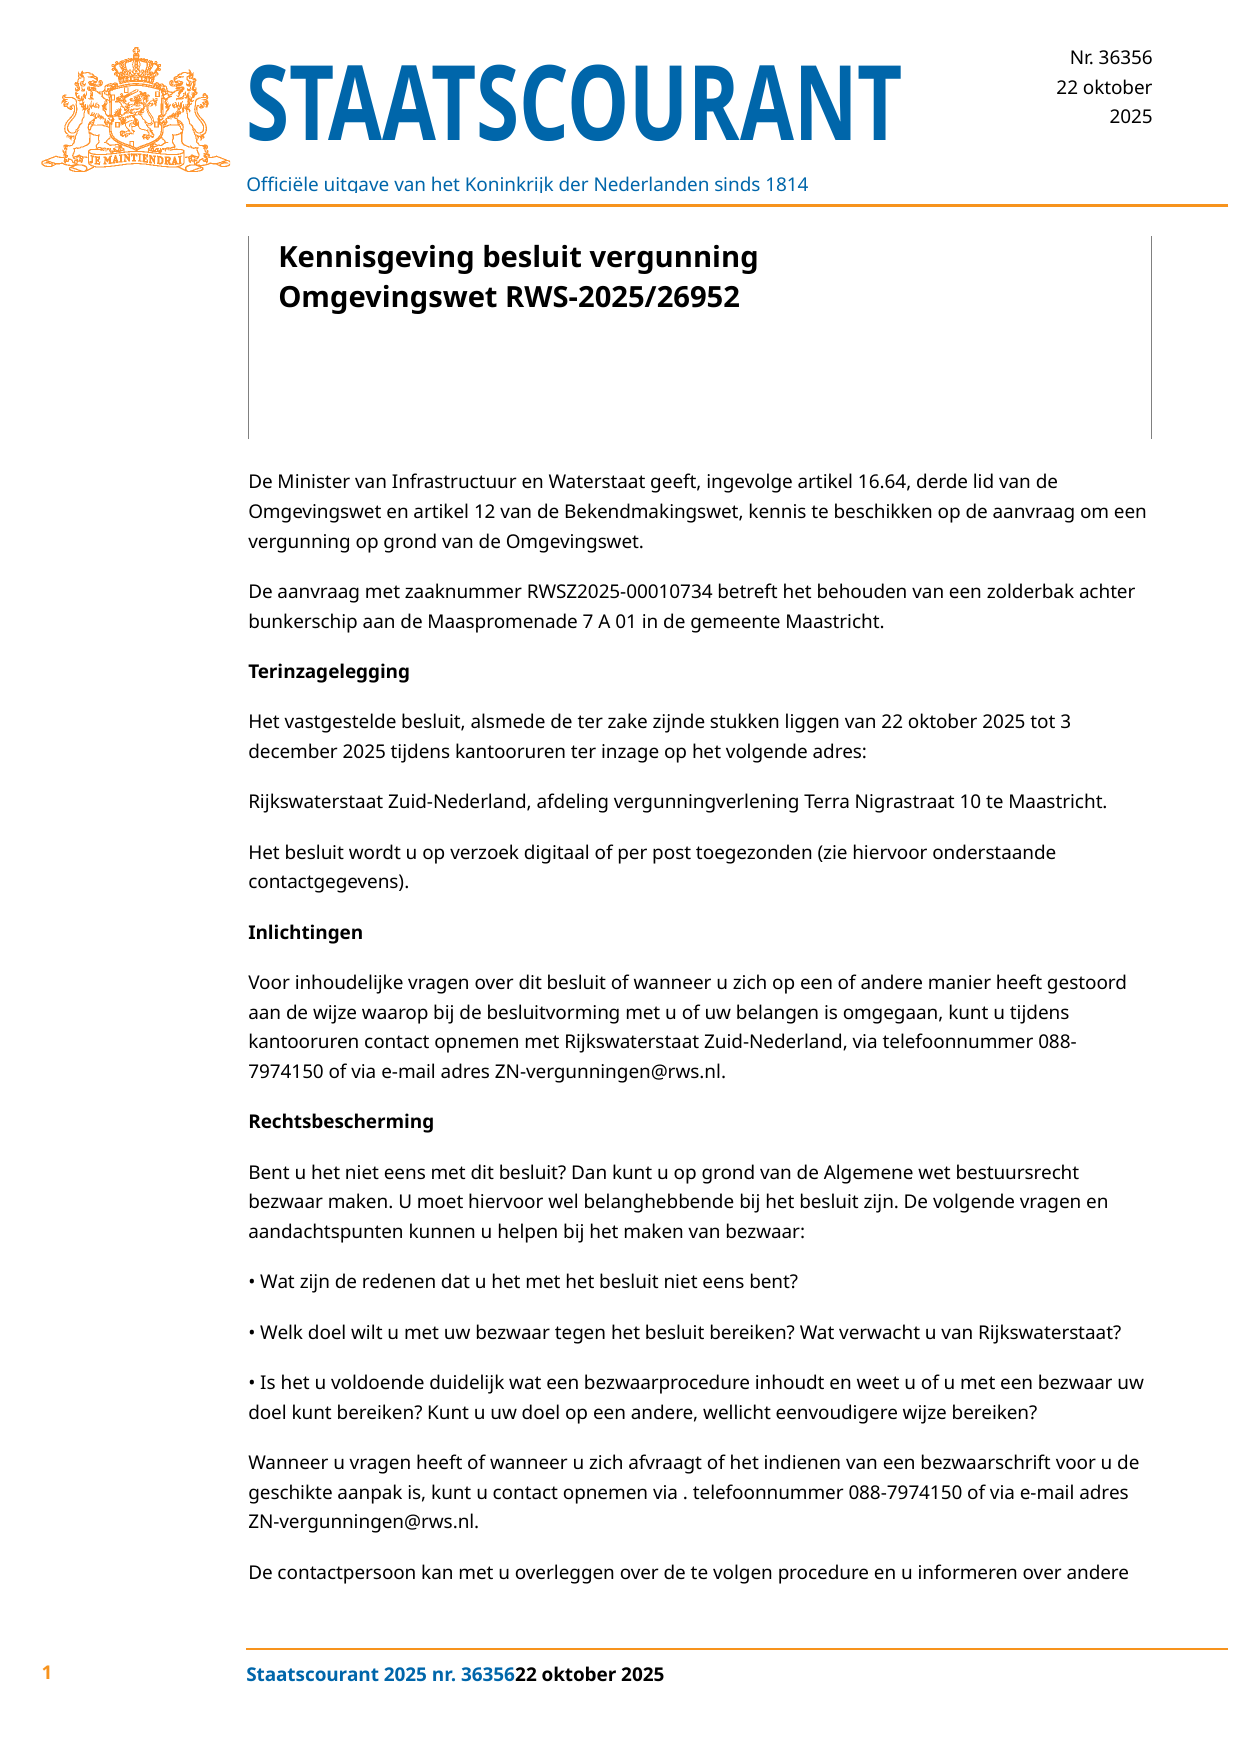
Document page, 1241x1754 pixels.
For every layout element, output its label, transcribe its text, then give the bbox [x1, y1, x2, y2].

table_header [850, 236, 912, 413]
text Bent u het niet eens met dit besluit? Dan kunt u op grond van de Algemene wet bestuursrecht bezwaar maken. U moet hiervoor wel belanghebbende bij het besluit zijn. De volgende vragen en aandachtspunten kunnen u helpen bij het maken van bezwaar: [248, 1159, 1152, 1244]
table_header [1090, 236, 1151, 413]
table_header [850, 414, 1151, 439]
text Terinzagelegging [248, 658, 1152, 684]
table_header Kennisgeving besluit vergunning Omgevingswet RWS-2025/26952 [249, 236, 850, 439]
text Rijkswaterstaat Zuid-Nederland, afdeling vergunningverlening Terra Nigrastraat 10 te Maastricht. [248, 789, 1152, 814]
text De aanvraag met zaaknummer RWSZ2025-00010734 betreft het behouden van een zolderbak achter bunkerschip aan de Maaspromenade 7 A 01 in de gemeente Maastricht. [248, 578, 1152, 633]
text • Wat zijn de redenen dat u het met het besluit niet eens bent? [248, 1269, 1152, 1294]
text De Minister van Infrastructuur en Waterstaat geeft, ingevolge artikel 16.64, derde lid van de Omgevingswet en artikel 12 van de Bekendmakingswet, kennis te beschikken op de aanvraag om een vergunning op grond van de Omgevingswet. [248, 469, 1152, 553]
text Inlichtingen [248, 919, 1152, 945]
text Wanneer u vragen heeft of wanneer u zich afvraagt of het indienen van een bezwaarschrift voor u de geschikte aanpak is, kunt u contact opnemen via . telefoonnummer 088-7974150 of via e-mail adres ZN-vergunningen@rws.nl. [248, 1449, 1152, 1534]
text De contactpersoon kan met u overleggen over de te volgen procedure en u informeren over andere [248, 1559, 1152, 1585]
text • Is het u voldoende duidelijk wat een bezwaarprocedure inhoudt en weet u of u met een bezwaar uw doel kunt bereiken? Kunt u uw doel op een andere, wellicht eenvoudigere wijze bereiken? [248, 1369, 1152, 1425]
text Voor inhoudelijke vragen over dit besluit of wanneer u zich op een of andere manier heeft gestoord aan de wijze waarop bij de besluitvorming met u of uw belangen is omgegaan, kunt u tijdens kantooruren contact opnemen met Rijkswaterstaat Zuid-Nederland, via telefoonnummer 088-7974150 of via e-mail adres ZN-vergunningen@rws.nl. [248, 969, 1152, 1084]
text Rechtsbescherming [248, 1109, 1152, 1134]
text Het vastgestelde besluit, alsmede de ter zake zijnde stukken liggen van 22 oktober 2025 tot 3 december 2025 tijdens kantooruren ter inzage op het volgende adres: [248, 709, 1152, 764]
text • Welk doel wilt u met uw bezwaar tegen het besluit bereiken? Wat verwacht u van Rijkswaterstaat? [248, 1319, 1152, 1345]
text Het besluit wordt u op verzoek digitaal of per post toegezonden (zie hiervoor onderstaande contactgegevens). [248, 839, 1152, 894]
picture [912, 236, 1090, 414]
picture [41, 47, 231, 172]
